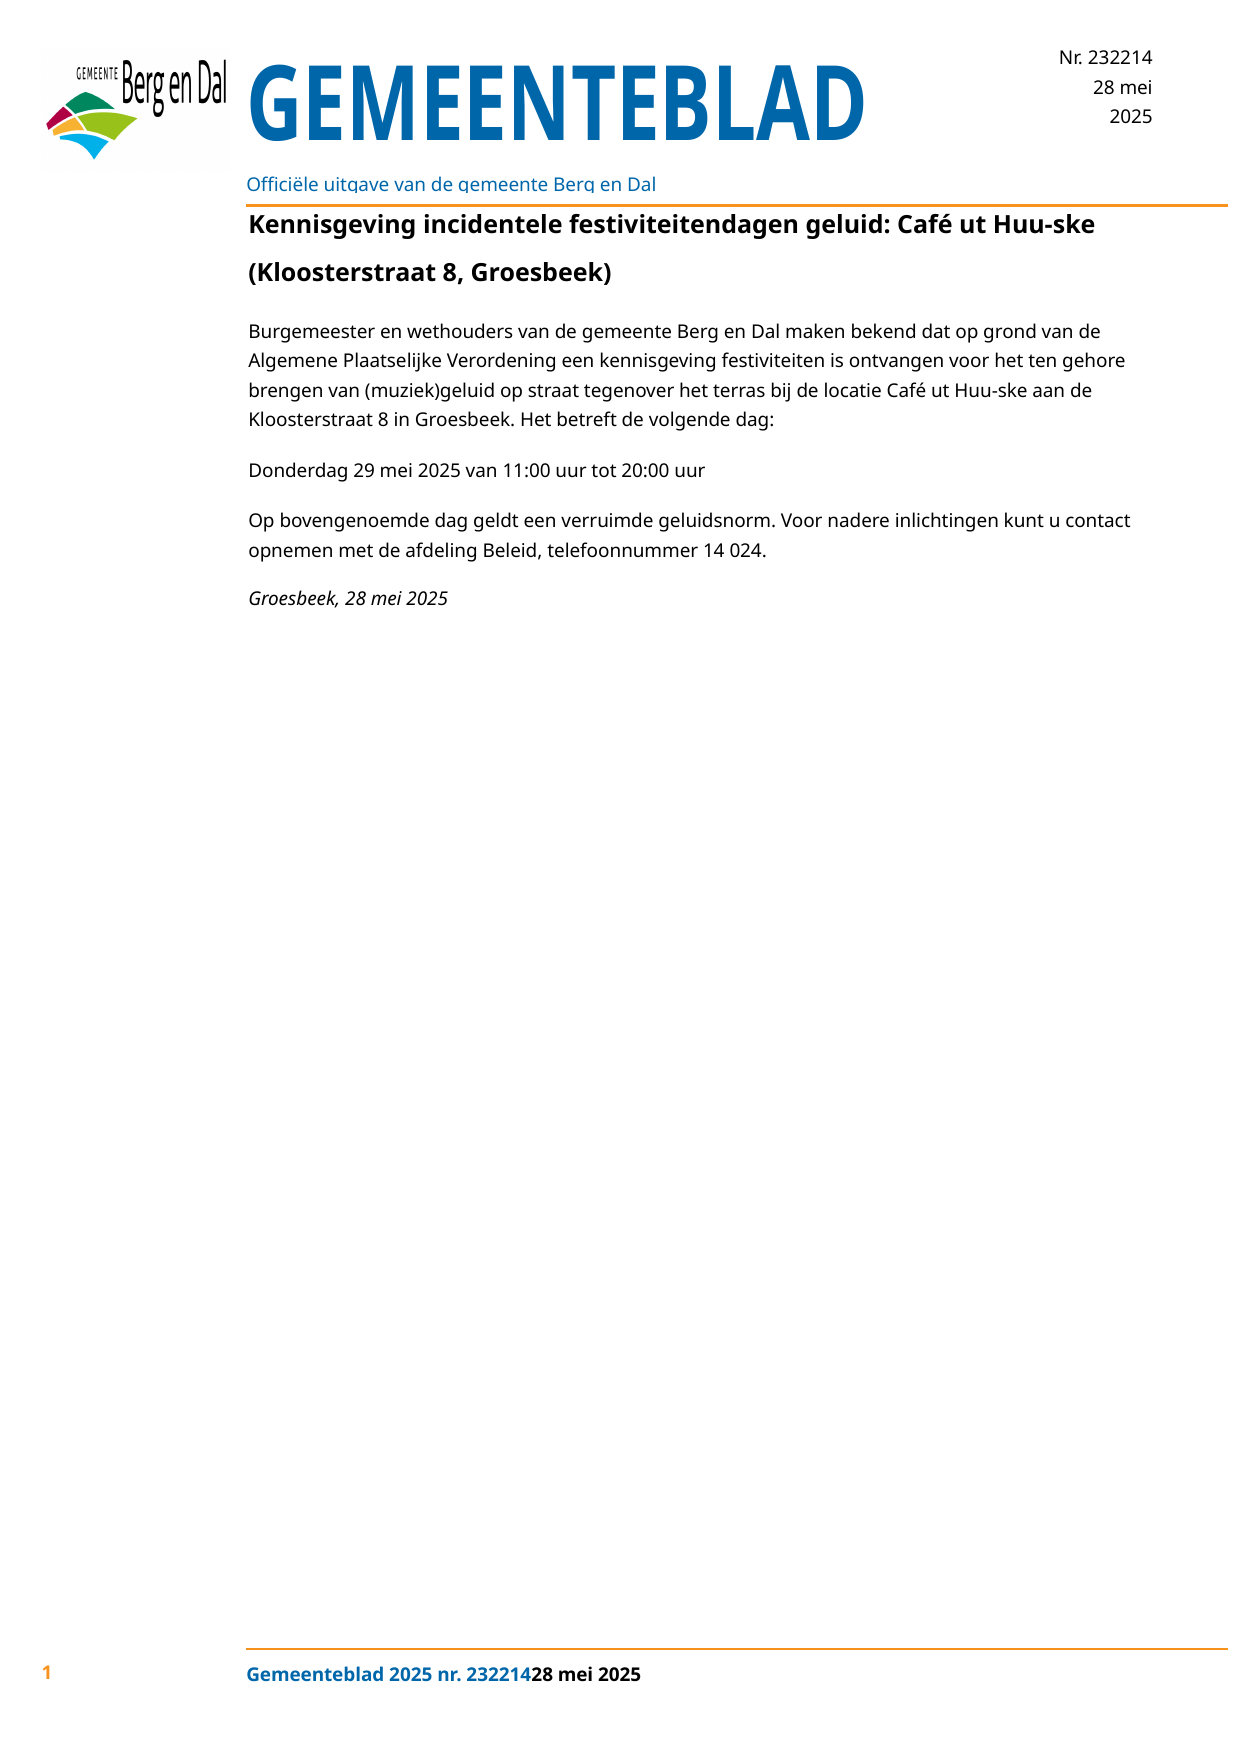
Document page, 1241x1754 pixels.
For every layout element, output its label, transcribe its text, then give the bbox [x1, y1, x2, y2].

text Op bovengenoemde dag geldt een verruimde geluidsnorm. Voor nadere inlichtingen kunt u contact opnemen met de afdeling Beleid, telefoonnummer 14 024. [248, 507, 1152, 563]
picture [41, 47, 231, 172]
text Burgemeester en wethouders van de gemeente Berg en Dal maken bekend dat op grond van de Algemene Plaatselijke Verordening een kennisgeving festiviteiten is ontvangen voor het ten gehore brengen van (muziek)geluid op straat tegenover het terras bij de locatie Café ut Huu-ske aan de Kloosterstraat 8 in Groesbeek. Het betreft de volgende dag: [248, 318, 1152, 432]
text Donderdag 29 mei 2025 van 11:00 uur tot 20:00 uur [248, 457, 1152, 483]
text Kennisgeving incidentele festiviteitendagen geluid: Café ut Huu-ske (Kloosterstraat 8, Groesbeek) [248, 207, 1152, 288]
text Groesbeek, 28 mei 2025 [248, 585, 1152, 611]
